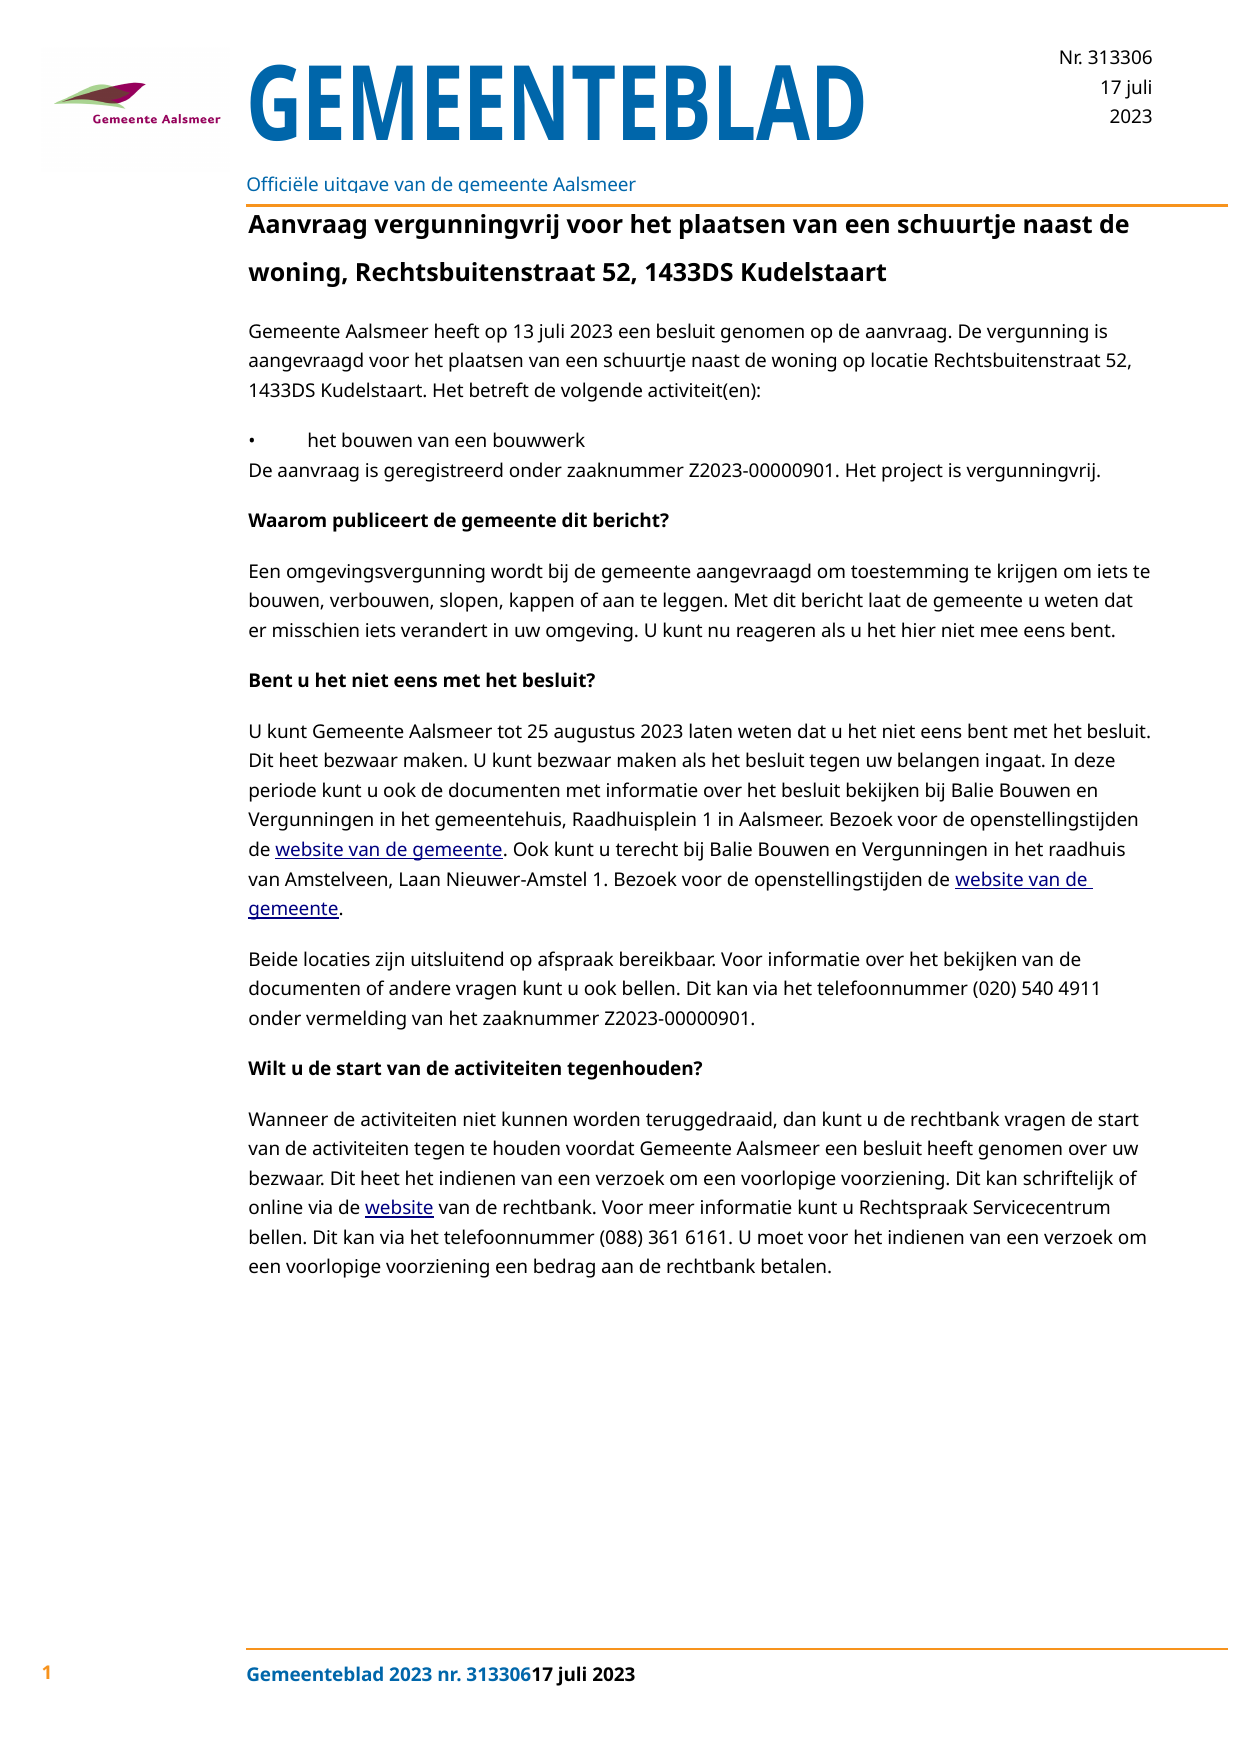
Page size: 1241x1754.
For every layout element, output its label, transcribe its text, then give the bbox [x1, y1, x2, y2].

text Aanvraag vergunningvrij voor het plaatsen van een schuurtje naast de woning, Rechtsbuitenstraat 52, 1433DS Kudelstaart [248, 207, 1152, 288]
text Waarom publiceert de gemeente dit bericht? [248, 507, 1152, 533]
text Bent u het niet eens met het besluit? [248, 667, 1152, 693]
text U kunt Gemeente Aalsmeer tot 25 augustus 2023 laten weten dat u het niet eens bent met het besluit. Dit heet bezwaar maken. U kunt bezwaar maken als het besluit tegen uw belangen ingaat. In deze periode kunt u ook de documenten met informatie over het besluit bekijken bij Balie Bouwen en Vergunningen in het gemeentehuis, Raadhuisplein 1 in Aalsmeer. Bezoek voor de openstellingstijden de website van de gemeente. Ook kunt u terecht bij Balie Bouwen en Vergunningen in het raadhuis van Amstelveen, Laan Nieuwer-Amstel 1. Bezoek voor de openstellingstijden de website van de gemeente. [248, 718, 1152, 921]
text Een omgevingsvergunning wordt bij de gemeente aangevraagd om toestemming te krijgen om iets te bouwen, verbouwen, slopen, kappen of aan te leggen. Met dit bericht laat de gemeente u weten dat er misschien iets verandert in uw omgeving. U kunt nu reageren als u het hier niet mee eens bent. [248, 558, 1152, 643]
list het bouwen van een bouwwerk [248, 427, 1152, 453]
picture [41, 47, 231, 172]
text Beide locaties zijn uitsluitend op afspraak bereikbaar. Voor informatie over het bekijken van de documenten of andere vragen kunt u ook bellen. Dit kan via het telefoonnummer (020) 540 4911 onder vermelding van het zaaknummer Z2023-00000901. [248, 946, 1152, 1031]
text Gemeente Aalsmeer heeft op 13 juli 2023 een besluit genomen op de aanvraag. De vergunning is aangevraagd voor het plaatsen van een schuurtje naast de woning op locatie Rechtsbuitenstraat 52, 1433DS Kudelstaart. Het betreft de volgende activiteit(en): [248, 318, 1152, 403]
text De aanvraag is geregistreerd onder zaaknummer Z2023-00000901. Het project is vergunningvrij. [248, 457, 1152, 483]
text Wilt u de start van de activiteiten tegenhouden? [248, 1055, 1152, 1081]
text Wanneer de activiteiten niet kunnen worden teruggedraaid, dan kunt u de rechtbank vragen de start van de activiteiten tegen te houden voordat Gemeente Aalsmeer een besluit heeft genomen over uw bezwaar. Dit heet het indienen van een verzoek om een voorlopige voorziening. Dit kan schriftelijk of online via de website van de rechtbank. Voor meer informatie kunt u Rechtspraak Servicecentrum bellen. Dit kan via het telefoonnummer (088) 361 6161. U moet voor het indienen van een verzoek om een voorlopige voorziening een bedrag aan de rechtbank betalen. [248, 1106, 1152, 1279]
